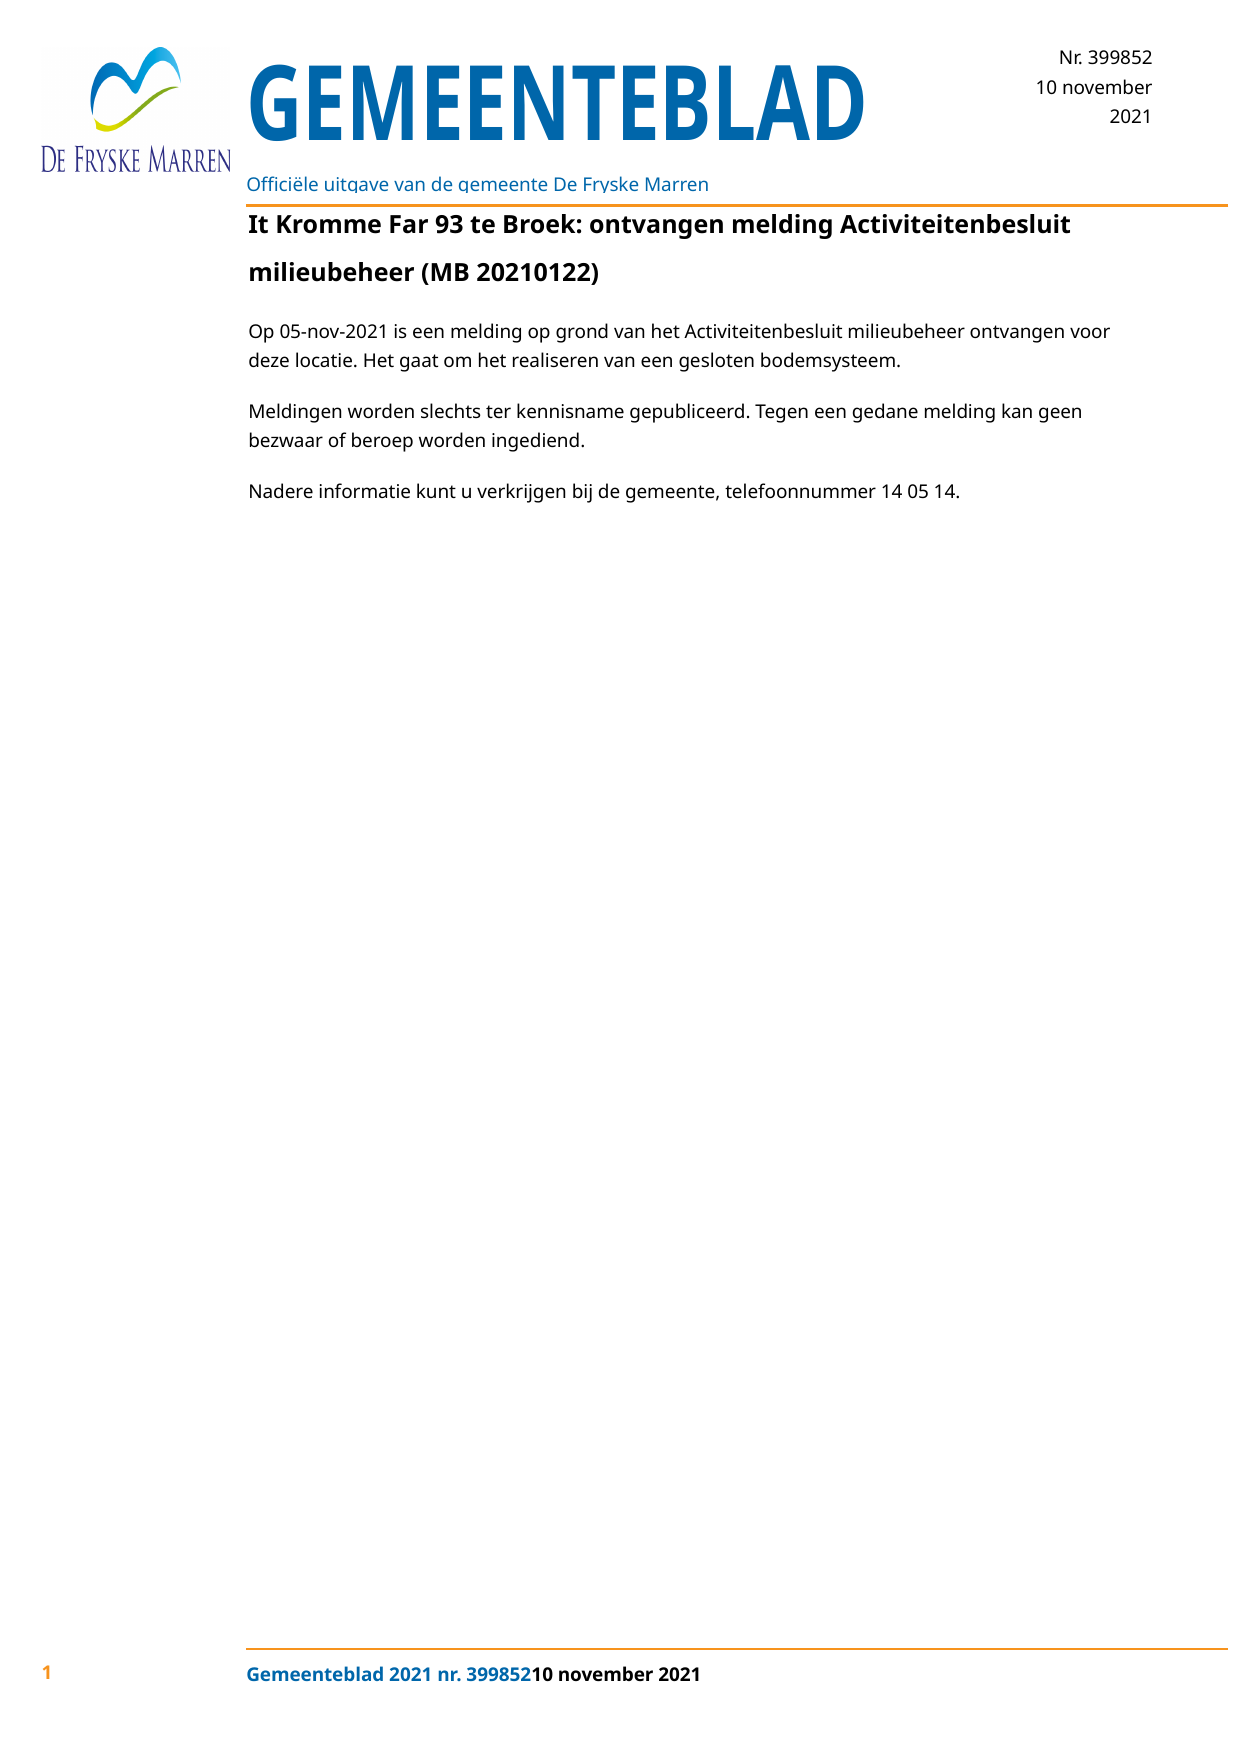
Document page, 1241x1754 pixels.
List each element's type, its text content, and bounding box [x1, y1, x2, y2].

text Op 05-nov-2021 is een melding op grond van het Activiteitenbesluit milieubeheer ontvangen voor deze locatie. Het gaat om het realiseren van een gesloten bodemsysteem. [248, 318, 1152, 373]
picture [41, 47, 231, 172]
text It Kromme Far 93 te Broek: ontvangen melding Activiteitenbesluit milieubeheer (MB 20210122) [248, 207, 1152, 288]
text Meldingen worden slechts ter kennisname gepubliceerd. Tegen een gedane melding kan geen bezwaar of beroep worden ingediend. [248, 398, 1152, 453]
text Nadere informatie kunt u verkrijgen bij de gemeente, telefoonnummer 14 05 14. [248, 478, 1152, 504]
